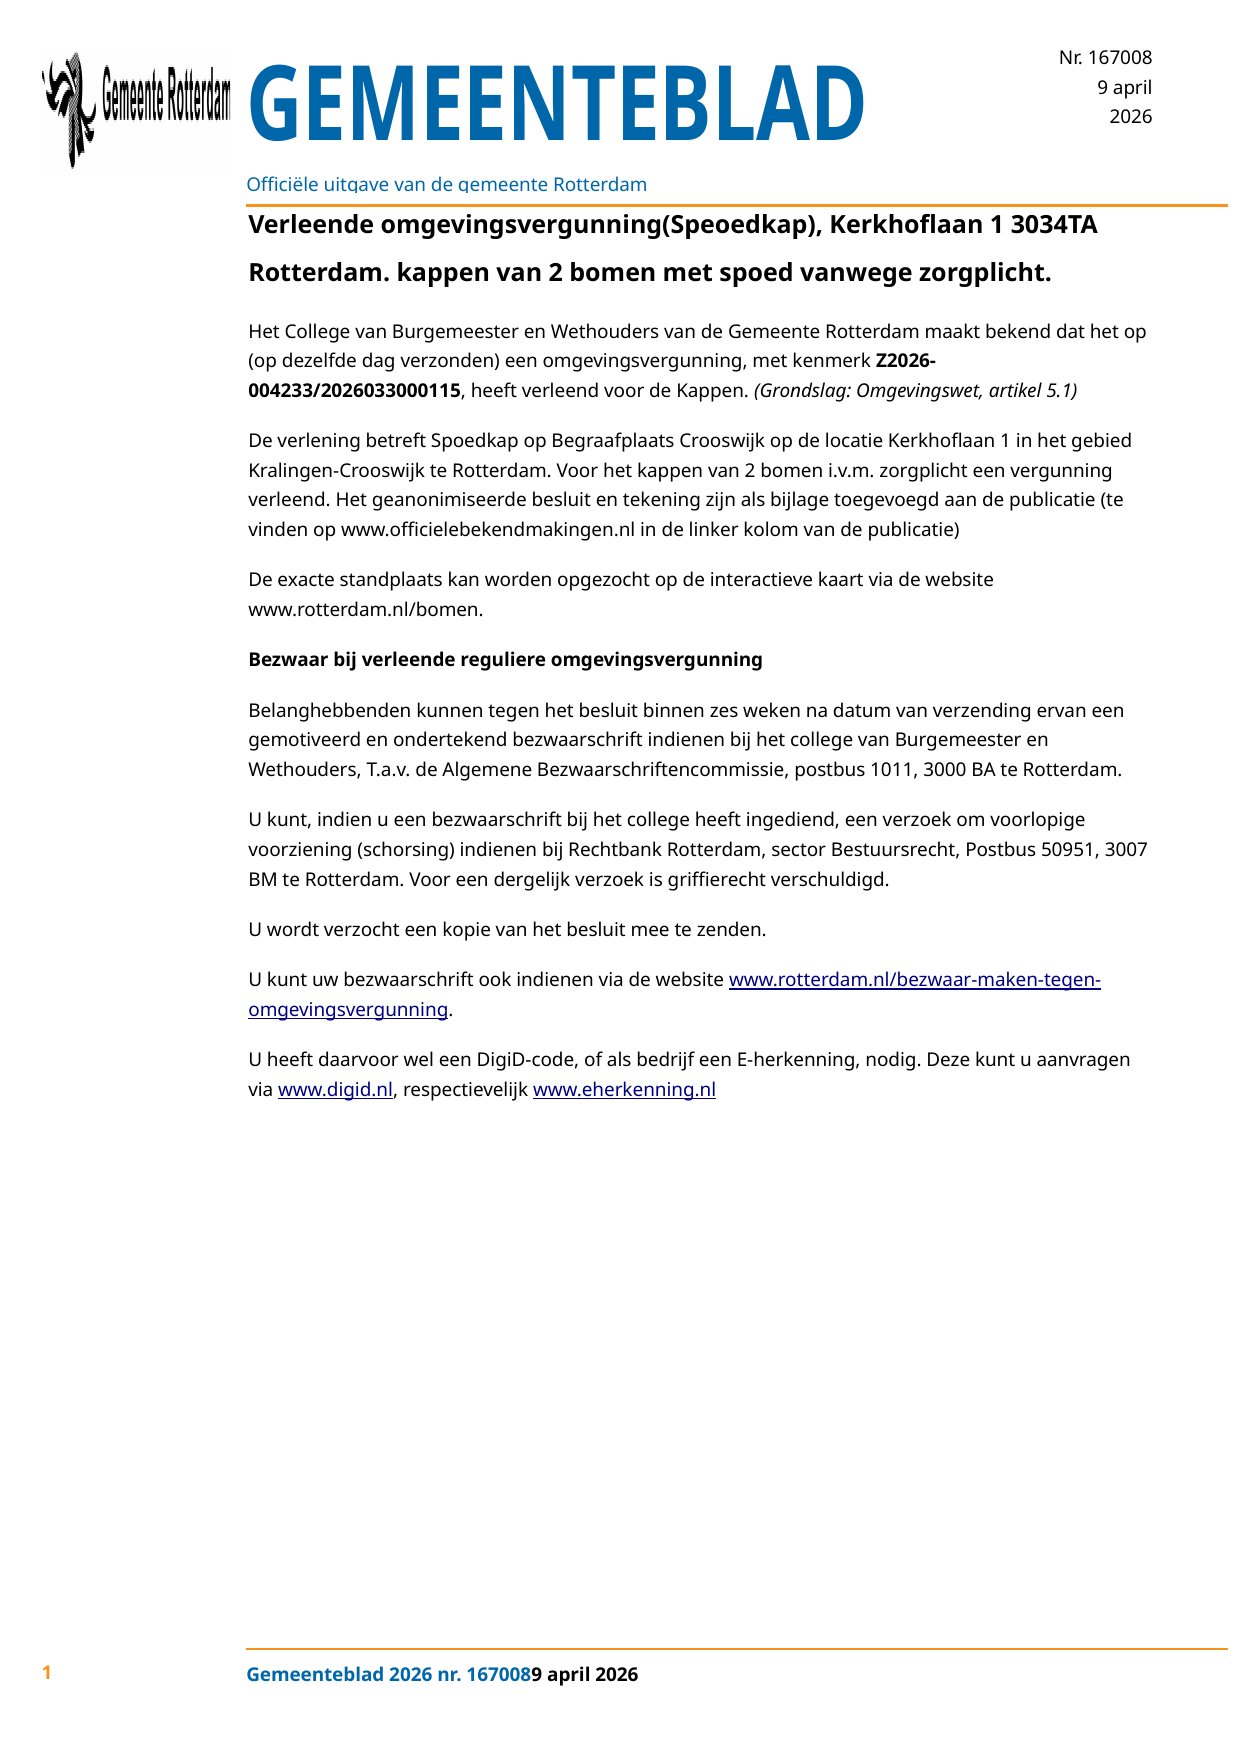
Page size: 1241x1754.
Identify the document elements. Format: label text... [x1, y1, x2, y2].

text Het College van Burgemeester en Wethouders van de Gemeente Rotterdam maakt bekend dat het op (op dezelfde dag verzonden) een omgevingsvergunning, met kenmerk Z2026-004233/2026033000115, heeft verleend voor de Kappen. (Grondslag: Omgevingswet, artikel 5.1) [248, 318, 1152, 403]
text De verlening betreft Spoedkap op Begraafplaats Crooswijk op de locatie Kerkhoflaan 1 in het gebied Kralingen-Crooswijk te Rotterdam. Voor het kappen van 2 bomen i.v.m. zorgplicht een vergunning verleend. Het geanonimiseerde besluit en tekening zijn als bijlage toegevoegd aan de publicatie (te vinden op www.officielebekendmakingen.nl in de linker kolom van de publicatie) [248, 427, 1152, 542]
text De exacte standplaats kan worden opgezocht op de interactieve kaart via de website www.rotterdam.nl/bomen. [248, 567, 1152, 622]
text U kunt uw bezwaarschrift ook indienen via de website www.rotterdam.nl/bezwaar-maken-tegen-omgevingsvergunning. [248, 967, 1152, 1022]
picture [41, 47, 231, 172]
text Verleende omgevingsvergunning(Speoedkap), Kerkhoflaan 1 3034TA Rotterdam. kappen van 2 bomen met spoed vanwege zorgplicht. [248, 207, 1152, 288]
text U kunt, indien u een bezwaarschrift bij het college heeft ingediend, een verzoek om voorlopige voorziening (schorsing) indienen bij Rechtbank Rotterdam, sector Bestuursrecht, Postbus 50951, 3007 BM te Rotterdam. Voor een dergelijk verzoek is griffierecht verschuldigd. [248, 807, 1152, 892]
text Belanghebbenden kunnen tegen het besluit binnen zes weken na datum van verzending ervan een gemotiveerd en ondertekend bezwaarschrift indienen bij het college van Burgemeester en Wethouders, T.a.v. de Algemene Bezwaarschriftencommissie, postbus 1011, 3000 BA te Rotterdam. [248, 697, 1152, 782]
text U wordt verzocht een kopie van het besluit mee te zenden. [248, 916, 1152, 942]
text Bezwaar bij verleende reguliere omgevingsvergunning [248, 647, 1152, 672]
text U heeft daarvoor wel een DigiD-code, of als bedrijf een E-herkenning, nodig. Deze kunt u aanvragen via www.digid.nl, respectievelijk www.eherkenning.nl [248, 1047, 1152, 1102]
